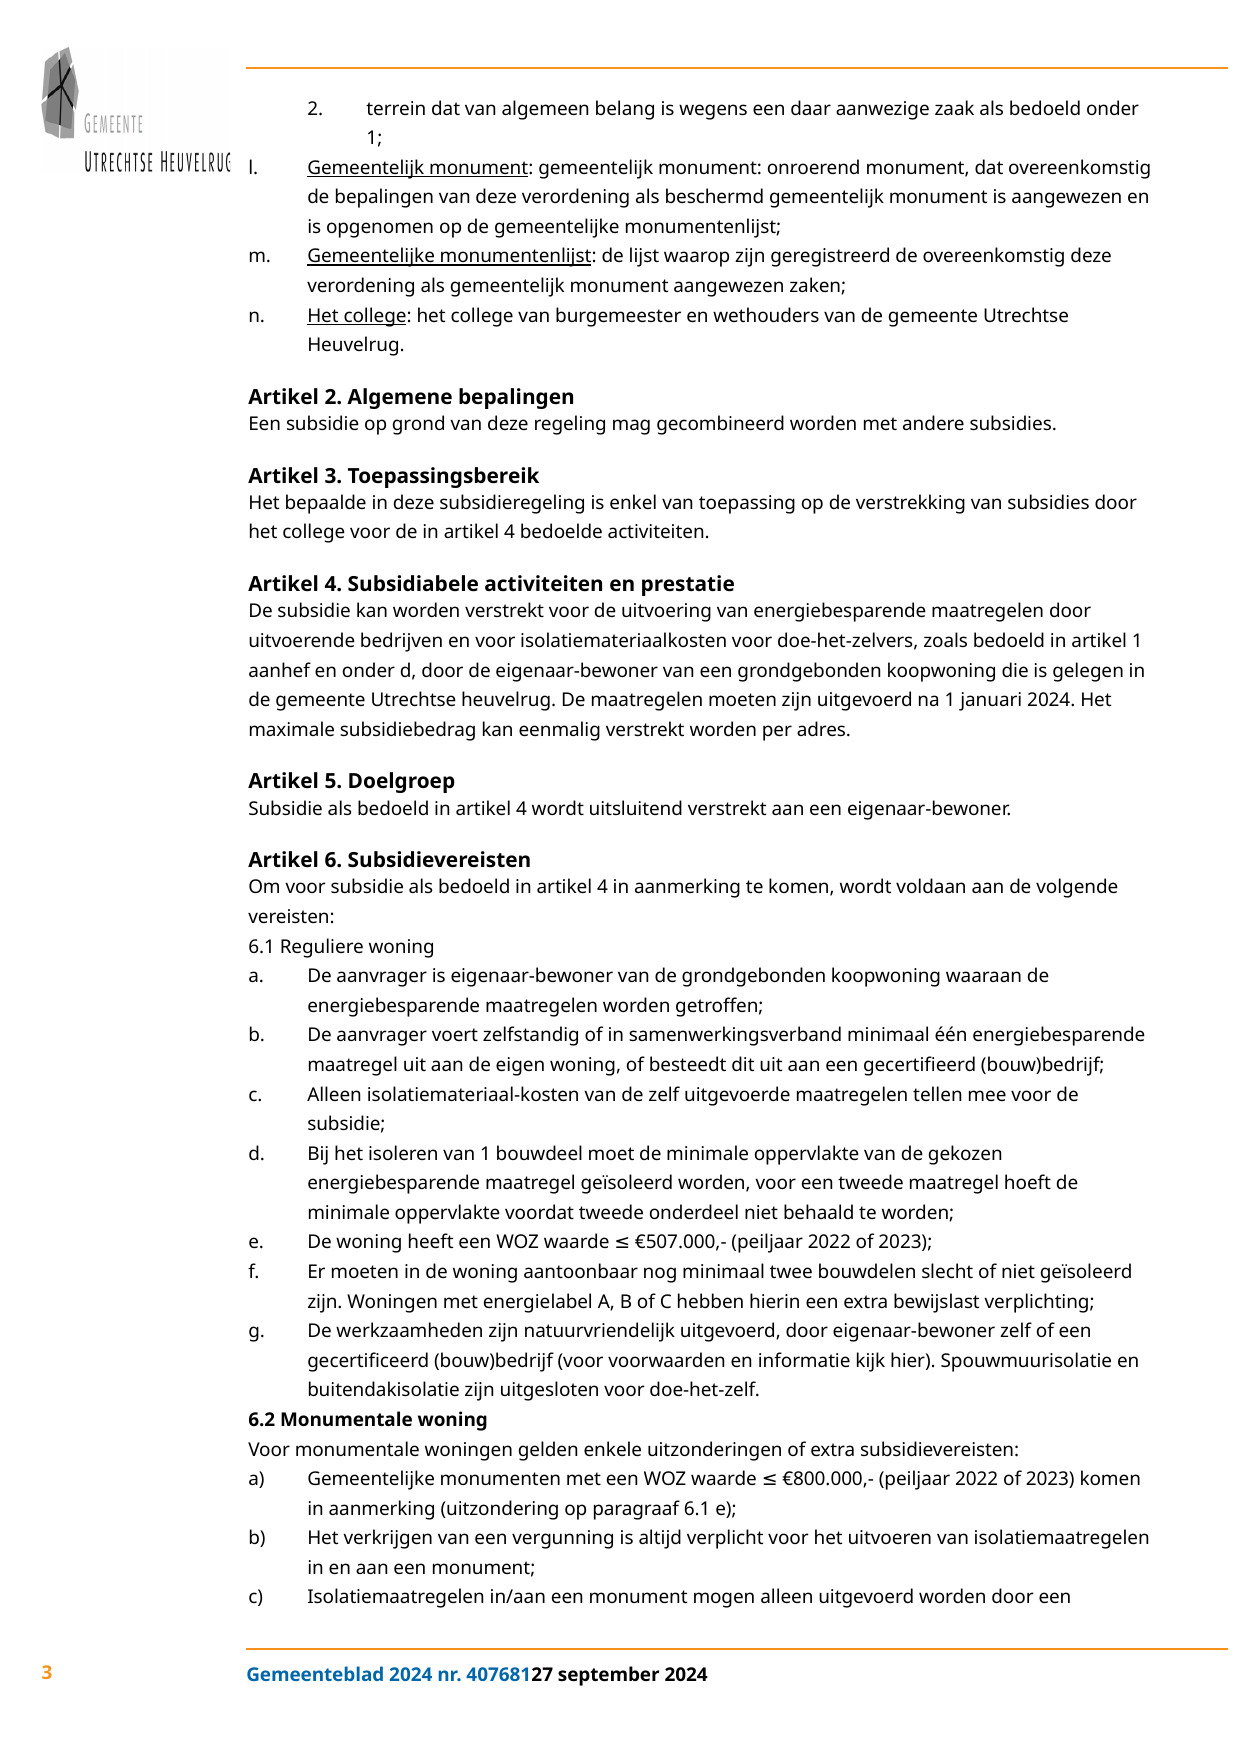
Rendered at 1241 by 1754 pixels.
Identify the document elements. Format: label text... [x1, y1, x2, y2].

picture [41, 47, 231, 172]
text 6.1 Reguliere woning [248, 933, 1152, 958]
text Artikel 5. Doelgroep [248, 766, 1152, 795]
list Gemeentelijke monumentenlijst: de lijst waarop zijn geregistreerd de overeenkomstig deze verordening als gemeentelijk monument aangewezen zaken; [248, 243, 1152, 298]
list Gemeentelijke monumenten met een WOZ waarde ≤ €800.000,- (peiljaar 2022 of 2023) komen in aanmerking (uitzondering op paragraaf 6.1 e); [248, 1465, 1152, 1521]
text Subsidie als bedoeld in artikel 4 wordt uitsluitend verstrekt aan een eigenaar-bewoner. [248, 795, 1152, 821]
list De woning heeft een WOZ waarde ≤ €507.000,- (peiljaar 2022 of 2023); [248, 1229, 1152, 1254]
text Het bepaalde in deze subsidieregeling is enkel van toepassing op de verstrekking van subsidies door het college voor de in artikel 4 bedoelde activiteiten. [248, 489, 1152, 544]
list Alleen isolatiemateriaal-kosten van de zelf uitgevoerde maatregelen tellen mee voor de subsidie; [248, 1081, 1152, 1136]
list terrein dat van algemeen belang is wegens een daar aanwezige zaak als bedoeld onder 1; [307, 95, 1152, 150]
text 6.2 Monumentale woning [248, 1406, 1152, 1432]
list Het college: het college van burgemeester en wethouders van de gemeente Utrechtse Heuvelrug. [248, 302, 1152, 357]
list Gemeentelijk monument: gemeentelijk monument: onroerend monument, dat overeenkomstig de bepalingen van deze verordening als beschermd gemeentelijk monument is aangewezen en is opgenomen op de gemeentelijke monumentenlijst; [248, 154, 1152, 239]
list Het verkrijgen van een vergunning is altijd verplicht voor het uitvoeren van isolatiemaatregelen in en aan een monument; [248, 1524, 1152, 1580]
text Artikel 4. Subsidiabele activiteiten en prestatie [248, 569, 1152, 598]
text Artikel 6. Subsidievereisten [248, 845, 1152, 874]
list De werkzaamheden zijn natuurvriendelijk uitgevoerd, door eigenaar-bewoner zelf of een gecertificeerd (bouw)bedrijf (voor voorwaarden en informatie kijk hier). Spouwmuurisolatie en buitendakisolatie zijn uitgesloten voor doe-het-zelf. [248, 1317, 1152, 1402]
text Artikel 3. Toepassingsbereik [248, 461, 1152, 489]
list Isolatiemaatregelen in/aan een monument mogen alleen uitgevoerd worden door een [248, 1584, 1152, 1609]
text Een subsidie op grond van deze regeling mag gecombineerd worden met andere subsidies. [248, 410, 1152, 436]
text De subsidie kan worden verstrekt voor de uitvoering van energiebesparende maatregelen door uitvoerende bedrijven en voor isolatiemateriaalkosten voor doe-het-zelvers, zoals bedoeld in artikel 1 aanhef en onder d, door de eigenaar-bewoner van een grondgebonden koopwoning die is gelegen in de gemeente Utrechtse heuvelrug. De maatregelen moeten zijn uitgevoerd na 1 januari 2024. Het maximale subsidiebedrag kan eenmalig verstrekt worden per adres. [248, 598, 1152, 742]
list De aanvrager voert zelfstandig of in samenwerkingsverband minimaal één energiebesparende maatregel uit aan de eigen woning, of besteedt dit uit aan een gecertifieerd (bouw)bedrijf; [248, 1022, 1152, 1077]
text Voor monumentale woningen gelden enkele uitzonderingen of extra subsidievereisten: [248, 1436, 1152, 1461]
list De aanvrager is eigenaar-bewoner van de grondgebonden koopwoning waaraan de energiebesparende maatregelen worden getroffen; [248, 962, 1152, 1018]
list Er moeten in de woning aantoonbaar nog minimaal twee bouwdelen slecht of niet geïsoleerd zijn. Woningen met energielabel A, B of C hebben hierin een extra bewijslast verplichting; [248, 1258, 1152, 1313]
text Om voor subsidie als bedoeld in artikel 4 in aanmerking te komen, wordt voldaan aan de volgende vereisten: [248, 874, 1152, 929]
text Artikel 2. Algemene bepalingen [248, 382, 1152, 410]
list Bij het isoleren van 1 bouwdeel moet de minimale oppervlakte van de gekozen energiebesparende maatregel geïsoleerd worden, voor een tweede maatregel hoeft de minimale oppervlakte voordat tweede onderdeel niet behaald te worden; [248, 1140, 1152, 1225]
